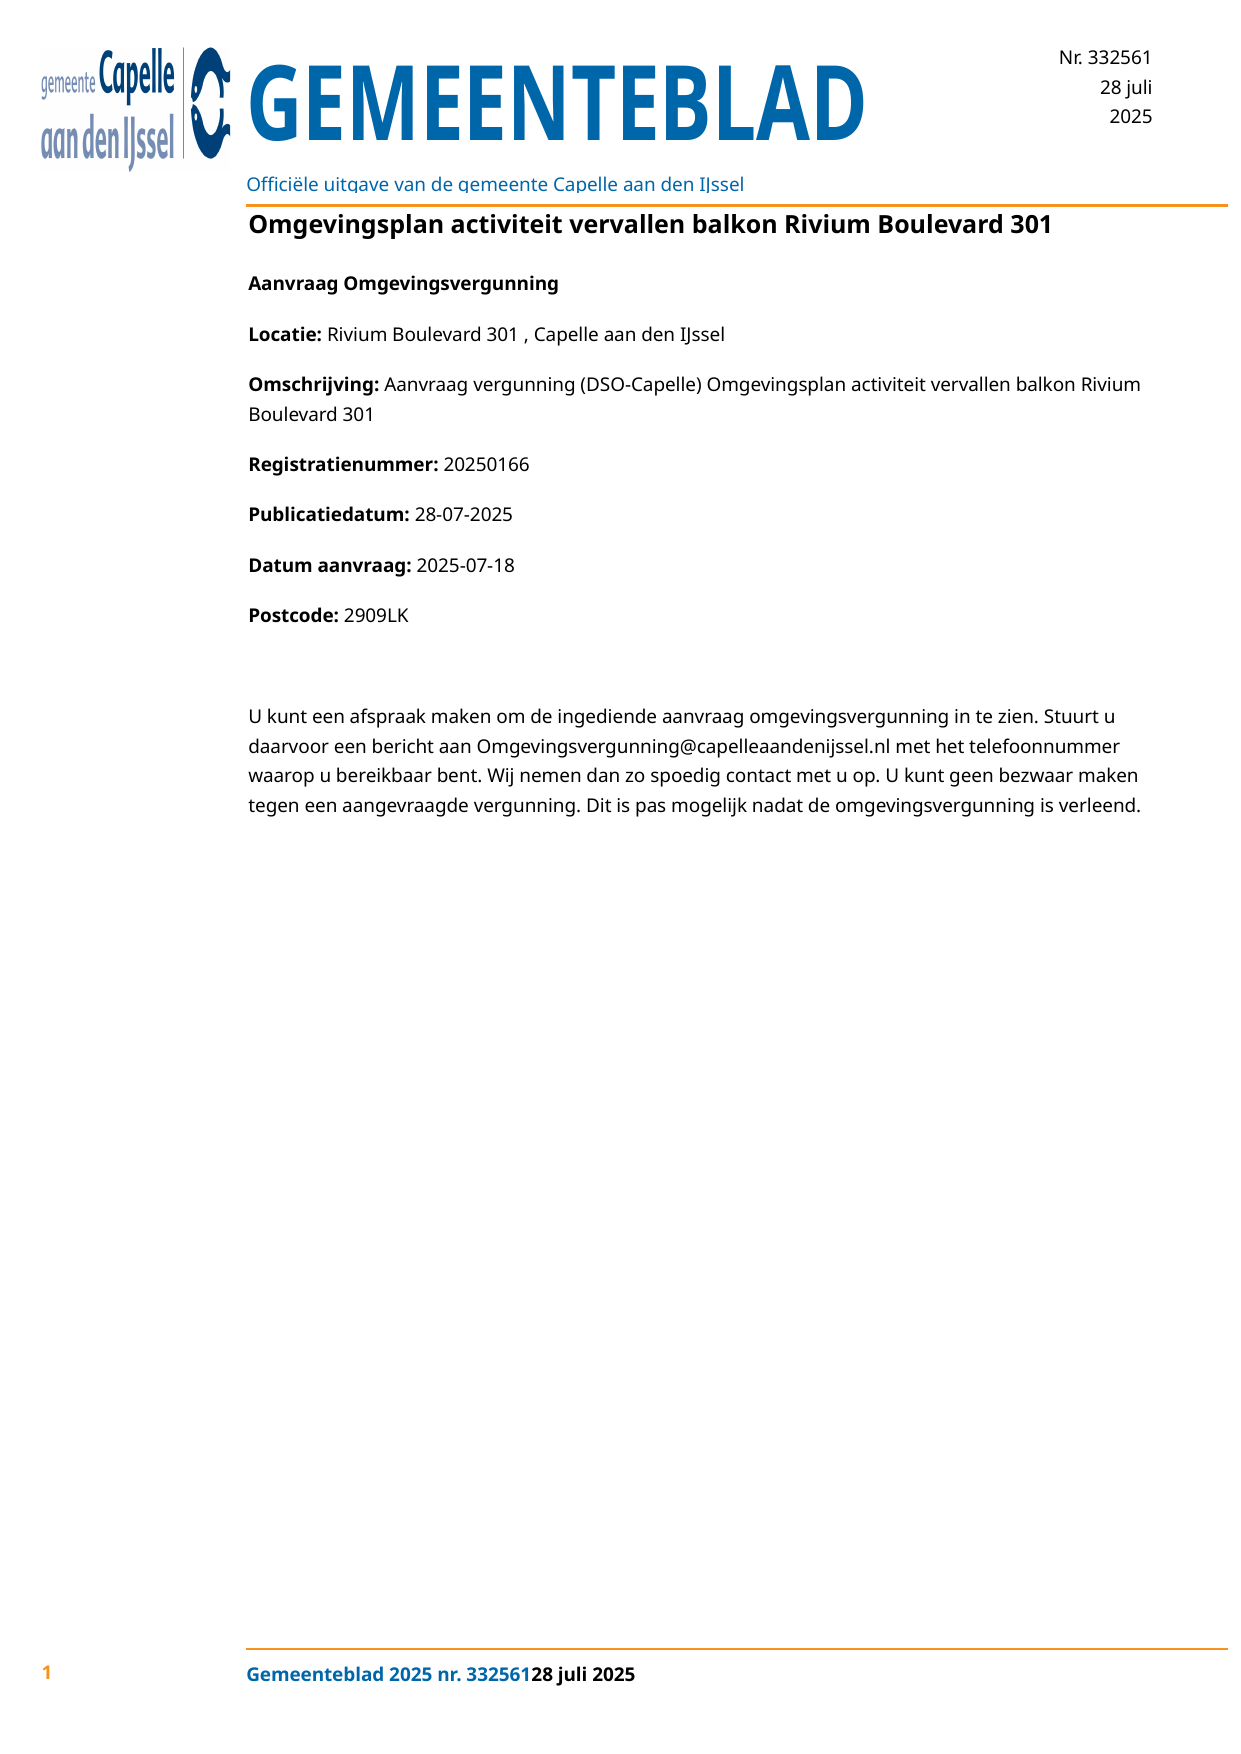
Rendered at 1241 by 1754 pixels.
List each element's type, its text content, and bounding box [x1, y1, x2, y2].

text Datum aanvraag: 2025-07-18 [248, 552, 1152, 578]
text Aanvraag Omgevingsvergunning [248, 270, 1152, 296]
picture [41, 47, 231, 172]
text Registratienummer: 20250166 [248, 451, 1152, 477]
text Omschrijving: Aanvraag vergunning (DSO-Capelle) Omgevingsplan activiteit vervallen balkon Rivium Boulevard 301 [248, 371, 1152, 426]
text Publicatiedatum: 28-07-2025 [248, 502, 1152, 527]
text Locatie: Rivium Boulevard 301 , Capelle aan den IJssel [248, 321, 1152, 346]
text U kunt een afspraak maken om de ingediende aanvraag omgevingsvergunning in te zien. Stuurt u daarvoor een bericht aan Omgevingsvergunning@capelleaandenijssel.nl met het telefoonnummer waarop u bereikbaar bent. Wij nemen dan zo spoedig contact met u op. U kunt geen bezwaar maken tegen een aangevraagde vergunning. Dit is pas mogelijk nadat de omgevingsvergunning is verleend. [248, 703, 1152, 818]
text Postcode: 2909LK [248, 602, 1152, 628]
text Omgevingsplan activiteit vervallen balkon Rivium Boulevard 301 [248, 207, 1152, 241]
